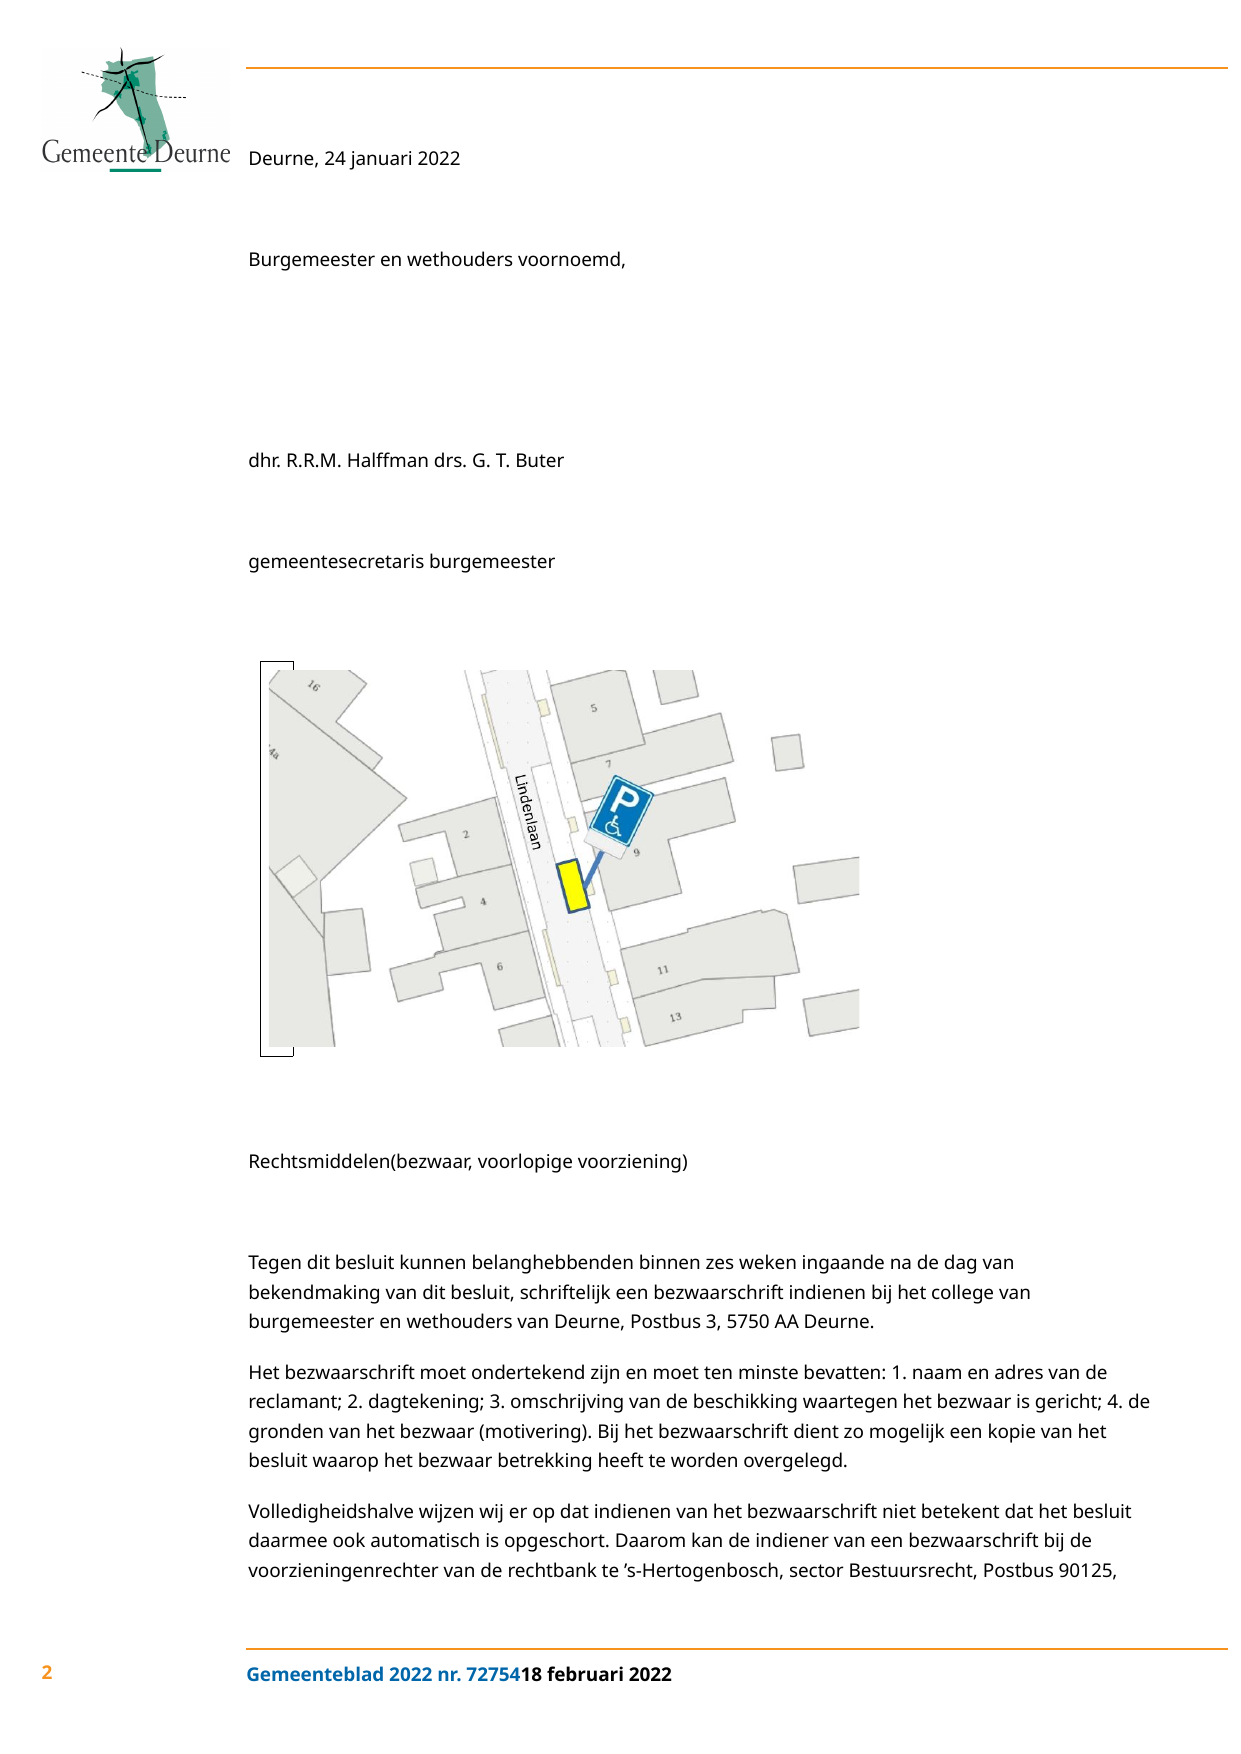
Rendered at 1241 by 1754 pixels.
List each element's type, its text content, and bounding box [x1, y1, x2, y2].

text gemeentesecretaris burgemeester [248, 548, 1152, 574]
picture [268, 670, 860, 1047]
text Volledigheidshalve wijzen wij er op dat indienen van het bezwaarschrift niet betekent dat het besluit daarmee ook automatisch is opgeschort. Daarom kan de indiener van een bezwaarschrift bij de voorzieningenrechter van de rechtbank te ’s-Hertogenbosch, sector Bestuursrecht, Postbus 90125, [248, 1498, 1152, 1583]
text Burgemeester en wethouders voornoemd, [248, 246, 1152, 272]
text Deurne, 24 januari 2022 [248, 145, 1152, 171]
text dhr. R.R.M. Halffman drs. G. T. Buter [248, 448, 1152, 473]
text Het bezwaarschrift moet ondertekend zijn en moet ten minste bevatten: 1. naam en adres van de reclamant; 2. dagtekening; 3. omschrijving van de beschikking waartegen het bezwaar is gericht; 4. de gronden van het bezwaar (motivering). Bij het bezwaarschrift dient zo mogelijk een kopie van het besluit waarop het bezwaar betrekking heeft te worden overgelegd. [248, 1359, 1152, 1473]
text Tegen dit besluit kunnen belanghebbenden binnen zes weken ingaande na de dag van bekendmaking van dit besluit, schriftelijk een bezwaarschrift indienen bij het college van burgemeester en wethouders van Deurne, Postbus 3, 5750 AA Deurne. [248, 1249, 1152, 1334]
picture [41, 47, 231, 172]
text Rechtsmiddelen(bezwaar, voorlopige voorziening) [248, 1148, 1152, 1174]
